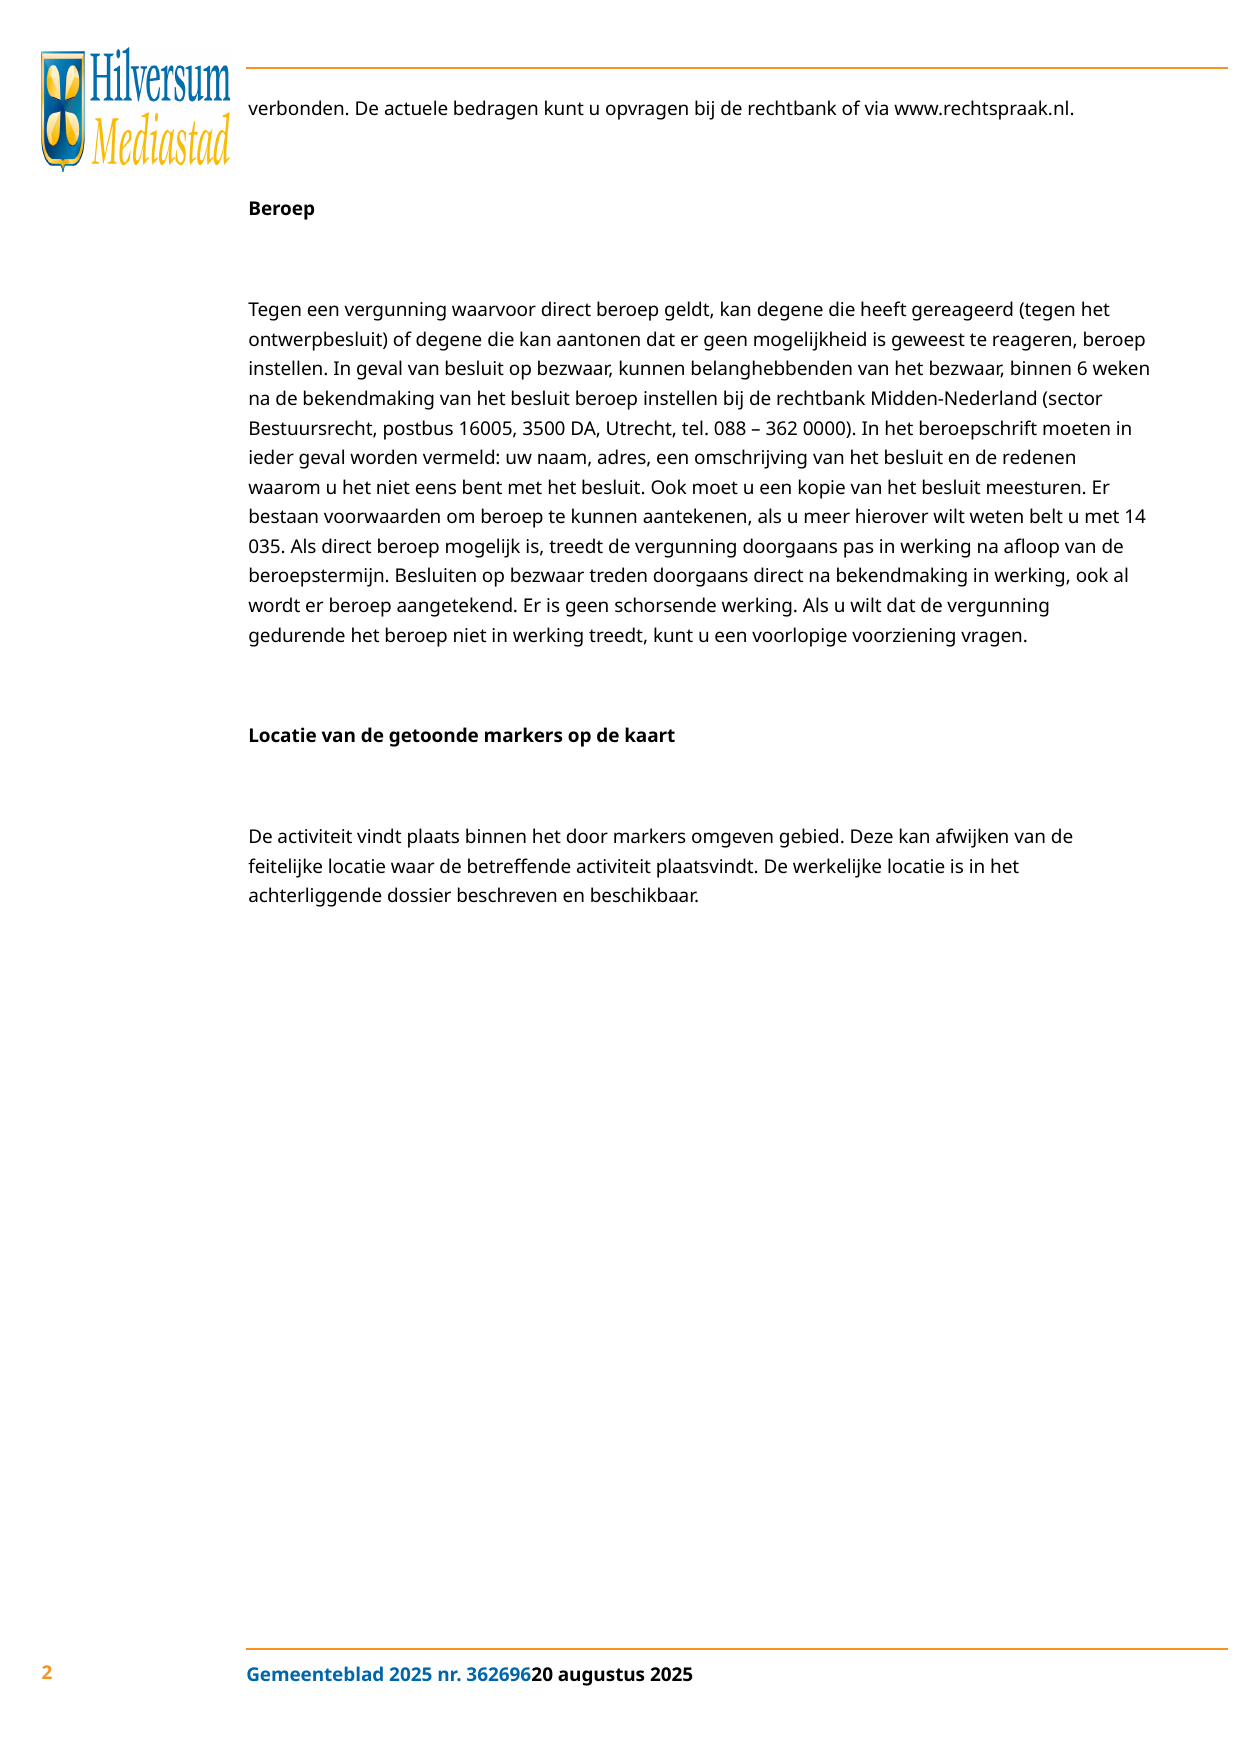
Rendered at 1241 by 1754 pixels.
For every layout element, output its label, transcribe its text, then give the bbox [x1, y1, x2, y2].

text Locatie van de getoonde markers op de kaart [248, 723, 1152, 748]
picture [41, 47, 231, 172]
text Beroep [248, 196, 1152, 221]
text verbonden. De actuele bedragen kunt u opvragen bij de rechtbank of via www.rechtspraak.nl. [248, 95, 1152, 121]
text De activiteit vindt plaats binnen het door markers omgeven gebied. Deze kan afwijken van de feitelijke locatie waar de betreffende activiteit plaatsvindt. De werkelijke locatie is in het achterliggende dossier beschreven en beschikbaar. [248, 823, 1152, 908]
text Tegen een vergunning waarvoor direct beroep geldt, kan degene die heeft gereageerd (tegen het ontwerpbesluit) of degene die kan aantonen dat er geen mogelijkheid is geweest te reageren, beroep instellen. In geval van besluit op bezwaar, kunnen belanghebbenden van het bezwaar, binnen 6 weken na de bekendmaking van het besluit beroep instellen bij de rechtbank Midden-Nederland (sector Bestuursrecht, postbus 16005, 3500 DA, Utrecht, tel. 088 – 362 0000). In het beroepschrift moeten in ieder geval worden vermeld: uw naam, adres, een omschrijving van het besluit en de redenen waarom u het niet eens bent met het besluit. Ook moet u een kopie van het besluit meesturen. Er bestaan voorwaarden om beroep te kunnen aantekenen, als u meer hierover wilt weten belt u met 14 035. Als direct beroep mogelijk is, treedt de vergunning doorgaans pas in werking na afloop van de beroepstermijn. Besluiten op bezwaar treden doorgaans direct na bekendmaking in werking, ook al wordt er beroep aangetekend. Er is geen schorsende werking. Als u wilt dat de vergunning gedurende het beroep niet in werking treedt, kunt u een voorlopige voorziening vragen. [248, 296, 1152, 648]
